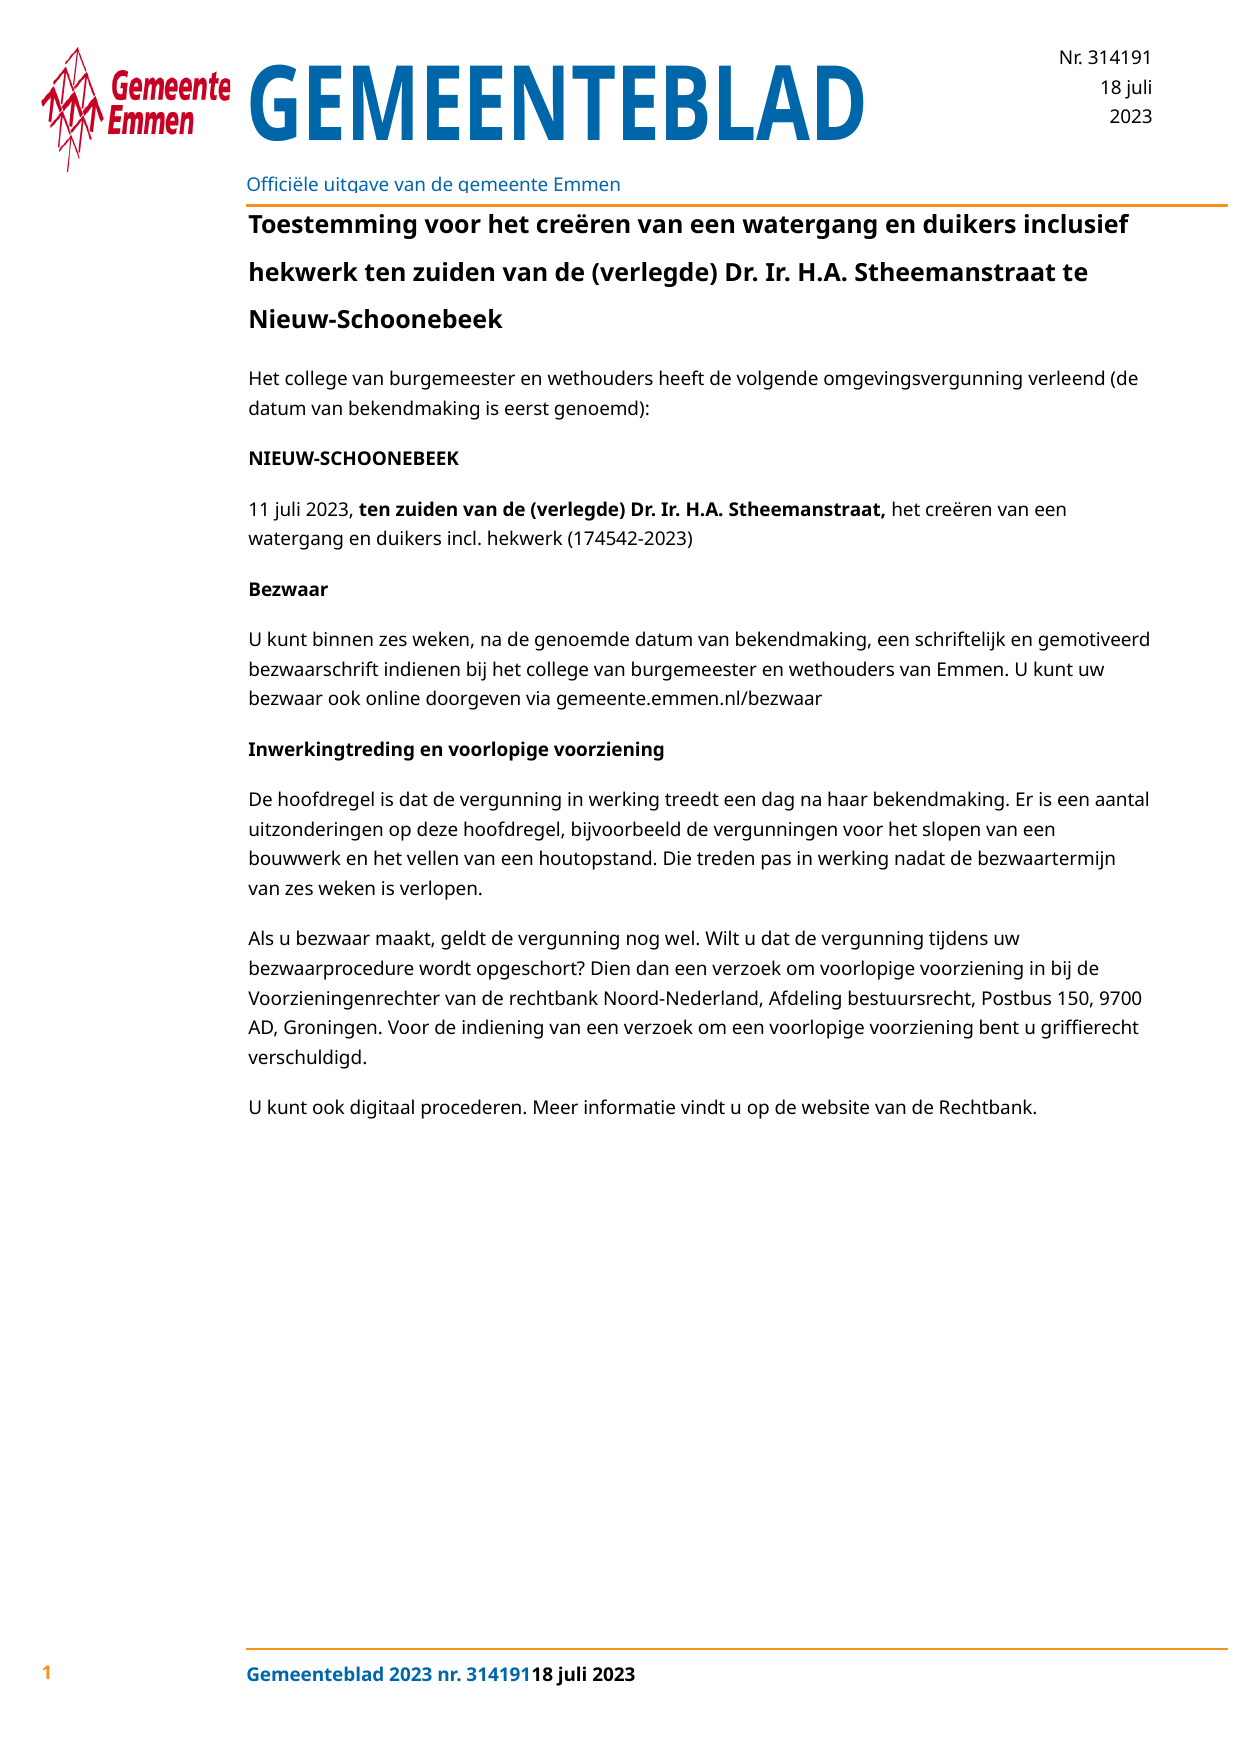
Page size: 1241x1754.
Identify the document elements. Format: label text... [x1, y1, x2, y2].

text Als u bezwaar maakt, geldt de vergunning nog wel. Wilt u dat de vergunning tijdens uw bezwaarprocedure wordt opgeschort? Dien dan een verzoek om voorlopige voorziening in bij de Voorzieningenrechter van de rechtbank Noord-Nederland, Afdeling bestuursrecht, Postbus 150, 9700 AD, Groningen. Voor de indiening van een verzoek om een voorlopige voorziening bent u griffierecht verschuldigd. [248, 926, 1152, 1069]
text Bezwaar [248, 576, 1152, 602]
text NIEUW-SCHOONEBEEK [248, 446, 1152, 471]
text De hoofdregel is dat de vergunning in werking treedt een dag na haar bekendmaking. Er is een aantal uitzonderingen op deze hoofdregel, bijvoorbeeld de vergunningen voor het slopen van een bouwwerk en het vellen van een houtopstand. Die treden pas in werking nadat de bezwaartermijn van zes weken is verlopen. [248, 786, 1152, 901]
text 11 juli 2023, ten zuiden van de (verlegde) Dr. Ir. H.A. Stheemanstraat, het creëren van een watergang en duikers incl. hekwerk (174542-2023) [248, 496, 1152, 551]
text Inwerkingtreding en voorlopige voorziening [248, 736, 1152, 762]
text Het college van burgemeester en wethouders heeft de volgende omgevingsvergunning verleend (de datum van bekendmaking is eerst genoemd): [248, 366, 1152, 421]
text Toestemming voor het creëren van een watergang en duikers inclusief hekwerk ten zuiden van de (verlegde) Dr. Ir. H.A. Stheemanstraat te Nieuw-Schoonebeek [248, 207, 1152, 336]
text U kunt binnen zes weken, na de genoemde datum van bekendmaking, een schriftelijk en gemotiveerd bezwaarschrift indienen bij het college van burgemeester en wethouders van Emmen. U kunt uw bezwaar ook online doorgeven via gemeente.emmen.nl/bezwaar [248, 626, 1152, 711]
text U kunt ook digitaal procederen. Meer informatie vindt u op de website van de Rechtbank. [248, 1094, 1152, 1120]
picture [41, 47, 231, 172]
